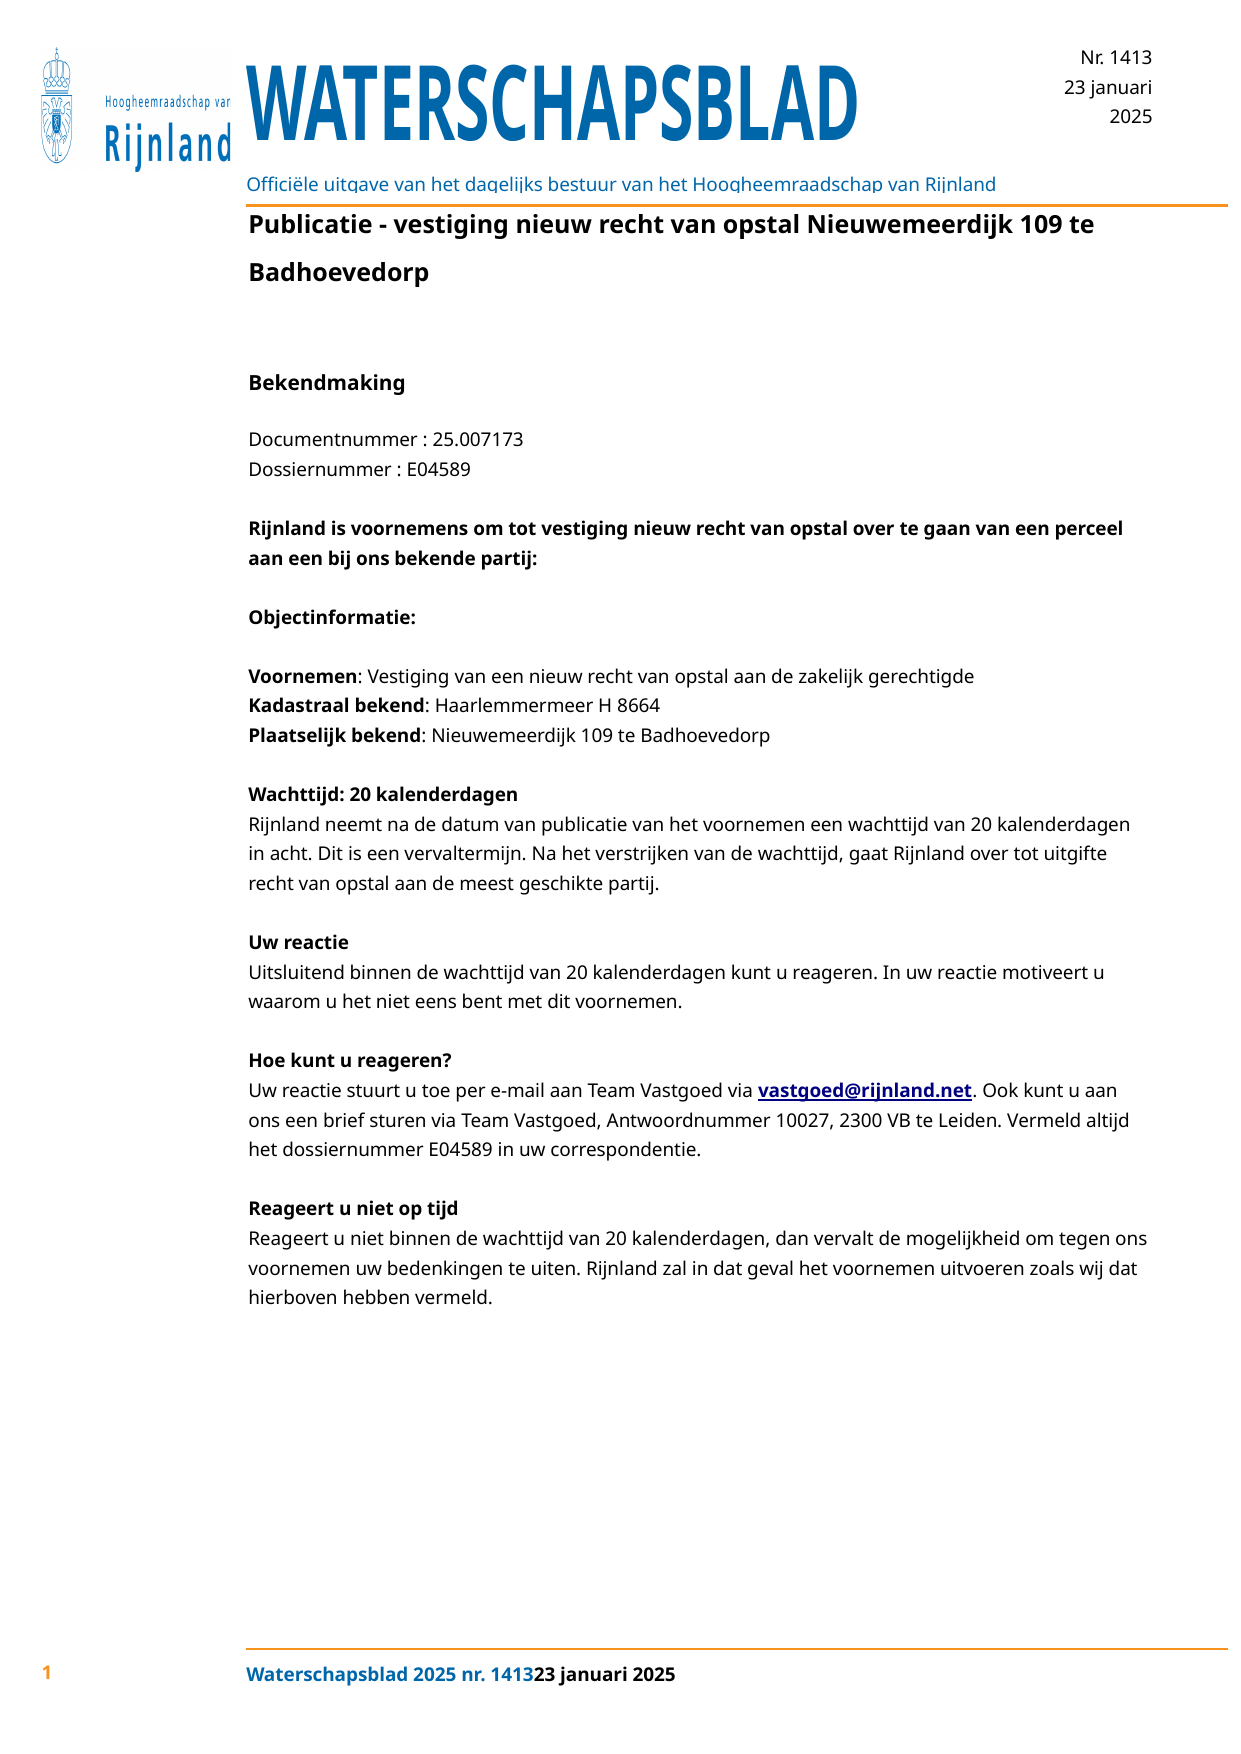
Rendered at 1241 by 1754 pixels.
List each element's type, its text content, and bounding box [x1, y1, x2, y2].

text Bekendmaking [248, 368, 1152, 397]
text Plaatselijk bekend: Nieuwemeerdijk 109 te Badhoevedorp [248, 722, 1152, 748]
text Documentnummer : 25.007173 [248, 426, 1152, 452]
text Publicatie - vestiging nieuw recht van opstal Nieuwemeerdijk 109 te Badhoevedorp [248, 207, 1152, 288]
text Hoe kunt u reageren? [248, 1048, 1152, 1073]
text Uw reactie [248, 929, 1152, 955]
text Reageert u niet op tijd [248, 1196, 1152, 1221]
text Wachttijd: 20 kalenderdagen [248, 781, 1152, 807]
text Rijnland is voornemens om tot vestiging nieuw recht van opstal over te gaan van een perceel aan een bij ons bekende partij: [248, 515, 1152, 570]
text Uw reactie stuurt u toe per e-mail aan Team Vastgoed via vastgoed@rijnland.net. Ook kunt u aan ons een brief sturen via Team Vastgoed, Antwoordnummer 10027, 2300 VB te Leiden. Vermeld altijd het dossiernummer E04589 in uw correspondentie. [248, 1077, 1152, 1162]
text Objectinformatie: [248, 604, 1152, 629]
text Dossiernummer : E04589 [248, 456, 1152, 482]
text Rijnland neemt na de datum van publicatie van het voornemen een wachttijd van 20 kalenderdagen in acht. Dit is een vervaltermijn. Na het verstrijken van de wachttijd, gaat Rijnland over tot uitgifte recht van opstal aan de meest geschikte partij. [248, 811, 1152, 896]
text Reageert u niet binnen de wachttijd van 20 kalenderdagen, dan vervalt de mogelijkheid om tegen ons voornemen uw bedenkingen te uiten. Rijnland zal in dat geval het voornemen uitvoeren zoals wij dat hierboven hebben vermeld. [248, 1225, 1152, 1310]
text Uitsluitend binnen de wachttijd van 20 kalenderdagen kunt u reageren. In uw reactie motiveert u waarom u het niet eens bent met dit voornemen. [248, 959, 1152, 1014]
picture [41, 47, 231, 172]
text Kadastraal bekend: Haarlemmermeer H 8664 [248, 693, 1152, 718]
text Voornemen: Vestiging van een nieuw recht van opstal aan de zakelijk gerechtigde [248, 663, 1152, 689]
